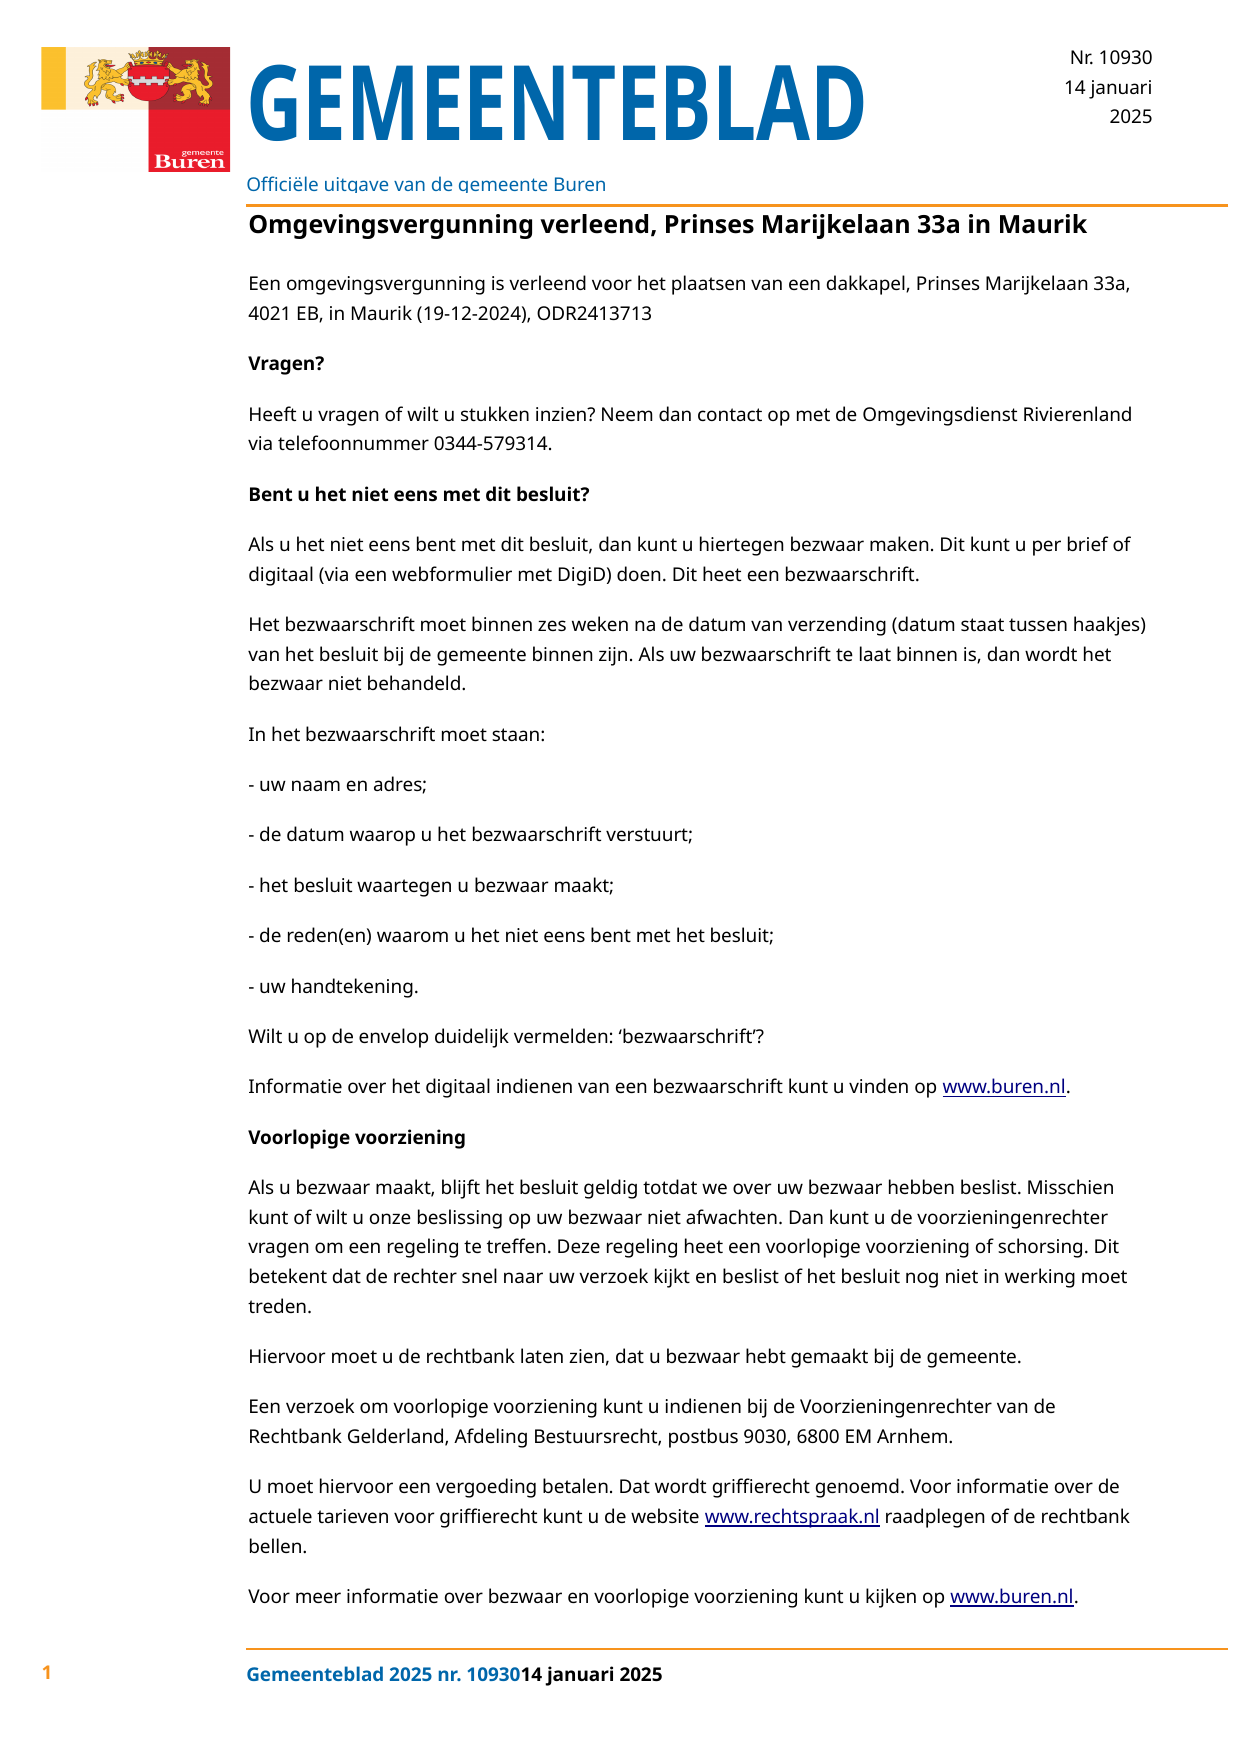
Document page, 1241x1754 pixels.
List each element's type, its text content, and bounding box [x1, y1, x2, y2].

text Vragen? [248, 350, 1152, 376]
text Hiervoor moet u de rechtbank laten zien, dat u bezwaar hebt gemaakt bij de gemeente. [248, 1343, 1152, 1369]
text Informatie over het digitaal indienen van een bezwaarschrift kunt u vinden op www.buren.nl. [248, 1074, 1152, 1099]
text Voor meer informatie over bezwaar en voorlopige voorziening kunt u kijken op www.buren.nl. [248, 1583, 1152, 1609]
text - uw naam en adres; [248, 771, 1152, 797]
text Een omgevingsvergunning is verleend voor het plaatsen van een dakkapel, Prinses Marijkelaan 33a, 4021 EB, in Maurik (19-12-2024), ODR2413713 [248, 270, 1152, 326]
text Bent u het niet eens met dit besluit? [248, 481, 1152, 506]
text U moet hiervoor een vergoeding betalen. Dat wordt griffierecht genoemd. Voor informatie over de actuele tarieven voor griffierecht kunt u de website www.rechtspraak.nl raadplegen of de rechtbank bellen. [248, 1474, 1152, 1558]
text Als u het niet eens bent met dit besluit, dan kunt u hiertegen bezwaar maken. Dit kunt u per brief of digitaal (via een webformulier met DigiD) doen. Dit heet een bezwaarschrift. [248, 531, 1152, 586]
text Wilt u op de envelop duidelijk vermelden: ‘bezwaarschrift’? [248, 1023, 1152, 1049]
text - uw handtekening. [248, 973, 1152, 998]
text Als u bezwaar maakt, blijft het besluit geldig totdat we over uw bezwaar hebben beslist. Misschien kunt of wilt u onze beslissing op uw bezwaar niet afwachten. Dan kunt u de voorzieningenrechter vragen om een regeling te treffen. Deze regeling heet een voorlopige voorziening of schorsing. Dit betekent dat de rechter snel naar uw verzoek kijkt en beslist of het besluit nog niet in werking moet treden. [248, 1174, 1152, 1318]
text Voorlopige voorziening [248, 1124, 1152, 1150]
text Omgevingsvergunning verleend, Prinses Marijkelaan 33a in Maurik [248, 207, 1152, 241]
text In het bezwaarschrift moet staan: [248, 721, 1152, 746]
text Heeft u vragen of wilt u stukken inzien? Neem dan contact op met de Omgevingsdienst Rivierenland via telefoonnummer 0344-579314. [248, 401, 1152, 456]
text - de reden(en) waarom u het niet eens bent met het besluit; [248, 922, 1152, 948]
text Het bezwaarschrift moet binnen zes weken na de datum van verzending (datum staat tussen haakjes) van het besluit bij de gemeente binnen zijn. Als uw bezwaarschrift te laat binnen is, dan wordt het bezwaar niet behandeld. [248, 611, 1152, 696]
text - de datum waarop u het bezwaarschrift verstuurt; [248, 822, 1152, 847]
picture [41, 47, 231, 172]
text Een verzoek om voorlopige voorziening kunt u indienen bij de Voorzieningenrechter van de Rechtbank Gelderland, Afdeling Bestuursrecht, postbus 9030, 6800 EM Arnhem. [248, 1394, 1152, 1449]
text - het besluit waartegen u bezwaar maakt; [248, 872, 1152, 898]
